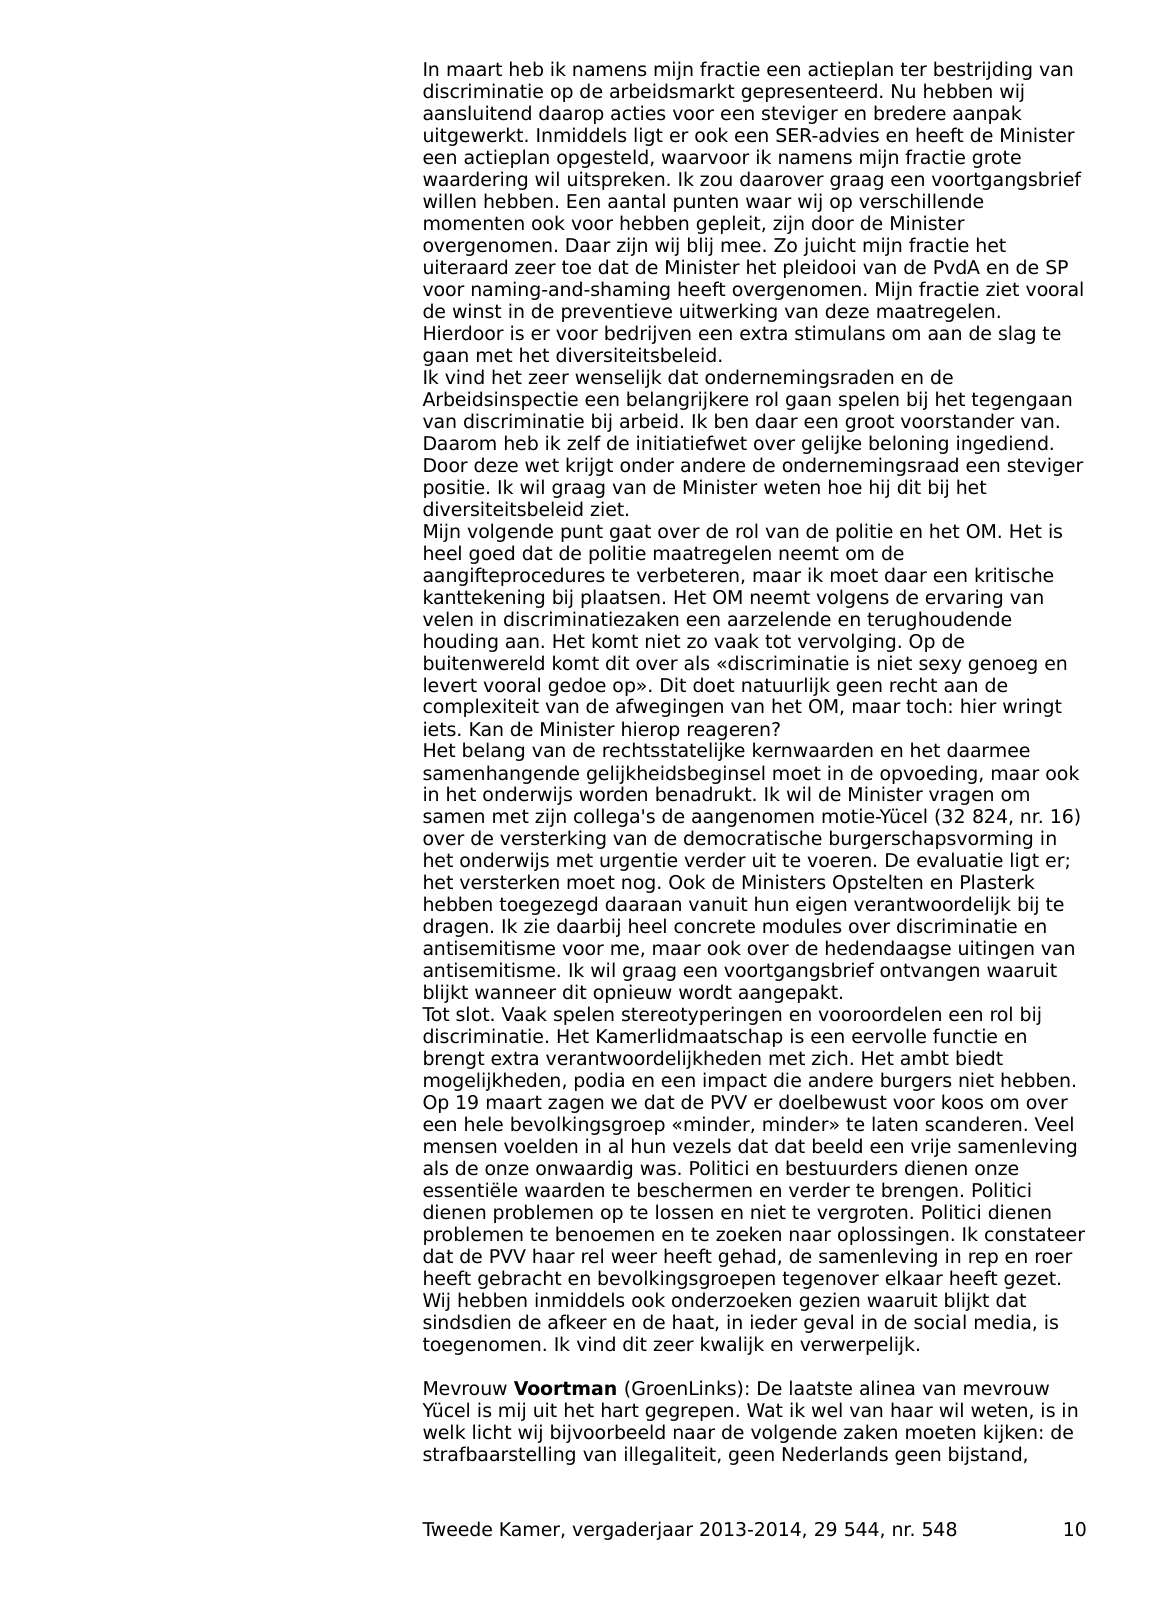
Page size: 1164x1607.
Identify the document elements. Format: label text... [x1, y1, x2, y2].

text Tot slot. Vaak spelen stereotyperingen en vooroordelen een rol bij discriminatie. Het Kamerlidmaatschap is een eervolle functie en brengt extra verantwoordelijkheden met zich. Het ambt biedt mogelijkheden, podia en een impact die andere burgers niet hebben. Op 19 maart zagen we dat de PVV er doelbewust voor koos om over een hele bevolkingsgroep «minder, minder» te laten scanderen. Veel mensen voelden in al hun vezels dat dat beeld een vrije samenleving als de onze onwaardig was. Politici en bestuurders dienen onze essentiële waarden te beschermen en verder te brengen. Politici dienen problemen op te lossen en niet te vergroten. Politici dienen problemen te benoemen en te zoeken naar oplossingen. Ik constateer dat de PVV haar rel weer heeft gehad, de samenleving in rep en roer heeft gebracht en bevolkingsgroepen tegenover elkaar heeft gezet. Wij hebben inmiddels ook onderzoeken gezien waaruit blijkt dat sindsdien de afkeer en de haat, in ieder geval in de social media, is toegenomen. Ik vind dit zeer kwalijk en verwerpelijk. [422, 1004, 1087, 1356]
text Ik vind het zeer wenselijk dat ondernemingsraden en de Arbeidsinspectie een belangrijkere rol gaan spelen bij het tegengaan van discriminatie bij arbeid. Ik ben daar een groot voorstander van. Daarom heb ik zelf de initiatiefwet over gelijke beloning ingediend. Door deze wet krijgt onder andere de ondernemingsraad een steviger positie. Ik wil graag van de Minister weten hoe hij dit bij het diversiteitsbeleid ziet. [422, 367, 1087, 521]
text In maart heb ik namens mijn fractie een actieplan ter bestrijding van discriminatie op de arbeidsmarkt gepresenteerd. Nu hebben wij aansluitend daarop acties voor een steviger en bredere aanpak uitgewerkt. Inmiddels ligt er ook een SER-advies en heeft de Minister een actieplan opgesteld, waarvoor ik namens mijn fractie grote waardering wil uitspreken. Ik zou daarover graag een voortgangsbrief willen hebben. Een aantal punten waar wij op verschillende momenten ook voor hebben gepleit, zijn door de Minister overgenomen. Daar zijn wij blij mee. Zo juicht mijn fractie het uiteraard zeer toe dat de Minister het pleidooi van de PvdA en de SP voor naming-and-shaming heeft overgenomen. Mijn fractie ziet vooral de winst in de preventieve uitwerking van deze maatregelen. Hierdoor is er voor bedrijven een extra stimulans om aan de slag te gaan met het diversiteitsbeleid. [422, 59, 1087, 367]
text Mevrouw Voortman (GroenLinks): De laatste alinea van mevrouw Yücel is mij uit het hart gegrepen. Wat ik wel van haar wil weten, is in welk licht wij bijvoorbeeld naar de volgende zaken moeten kijken: de strafbaarstelling van illegaliteit, geen Nederlands geen bijstand, [422, 1378, 1087, 1466]
text Het belang van de rechtsstatelijke kernwaarden en het daarmee samenhangende gelijkheidsbeginsel moet in de opvoeding, maar ook in het onderwijs worden benadrukt. Ik wil de Minister vragen om samen met zijn collega's de aangenomen motie-Yücel (32 824, nr. 16) over de versterking van de democratische burgerschapsvorming in het onderwijs met urgentie verder uit te voeren. De evaluatie ligt er; het versterken moet nog. Ook de Ministers Opstelten en Plasterk hebben toegezegd daaraan vanuit hun eigen verantwoordelijk bij te dragen. Ik zie daarbij heel concrete modules over discriminatie en antisemitisme voor me, maar ook over de hedendaagse uitingen van antisemitisme. Ik wil graag een voortgangsbrief ontvangen waaruit blijkt wanneer dit opnieuw wordt aangepakt. [422, 740, 1087, 1004]
text Mijn volgende punt gaat over de rol van de politie en het OM. Het is heel goed dat de politie maatregelen neemt om de aangifteprocedures te verbeteren, maar ik moet daar een kritische kanttekening bij plaatsen. Het OM neemt volgens de ervaring van velen in discriminatiezaken een aarzelende en terughoudende houding aan. Het komt niet zo vaak tot vervolging. Op de buitenwereld komt dit over als «discriminatie is niet sexy genoeg en levert vooral gedoe op». Dit doet natuurlijk geen recht aan de complexiteit van de afwegingen van het OM, maar toch: hier wringt iets. Kan de Minister hierop reageren? [422, 521, 1087, 740]
